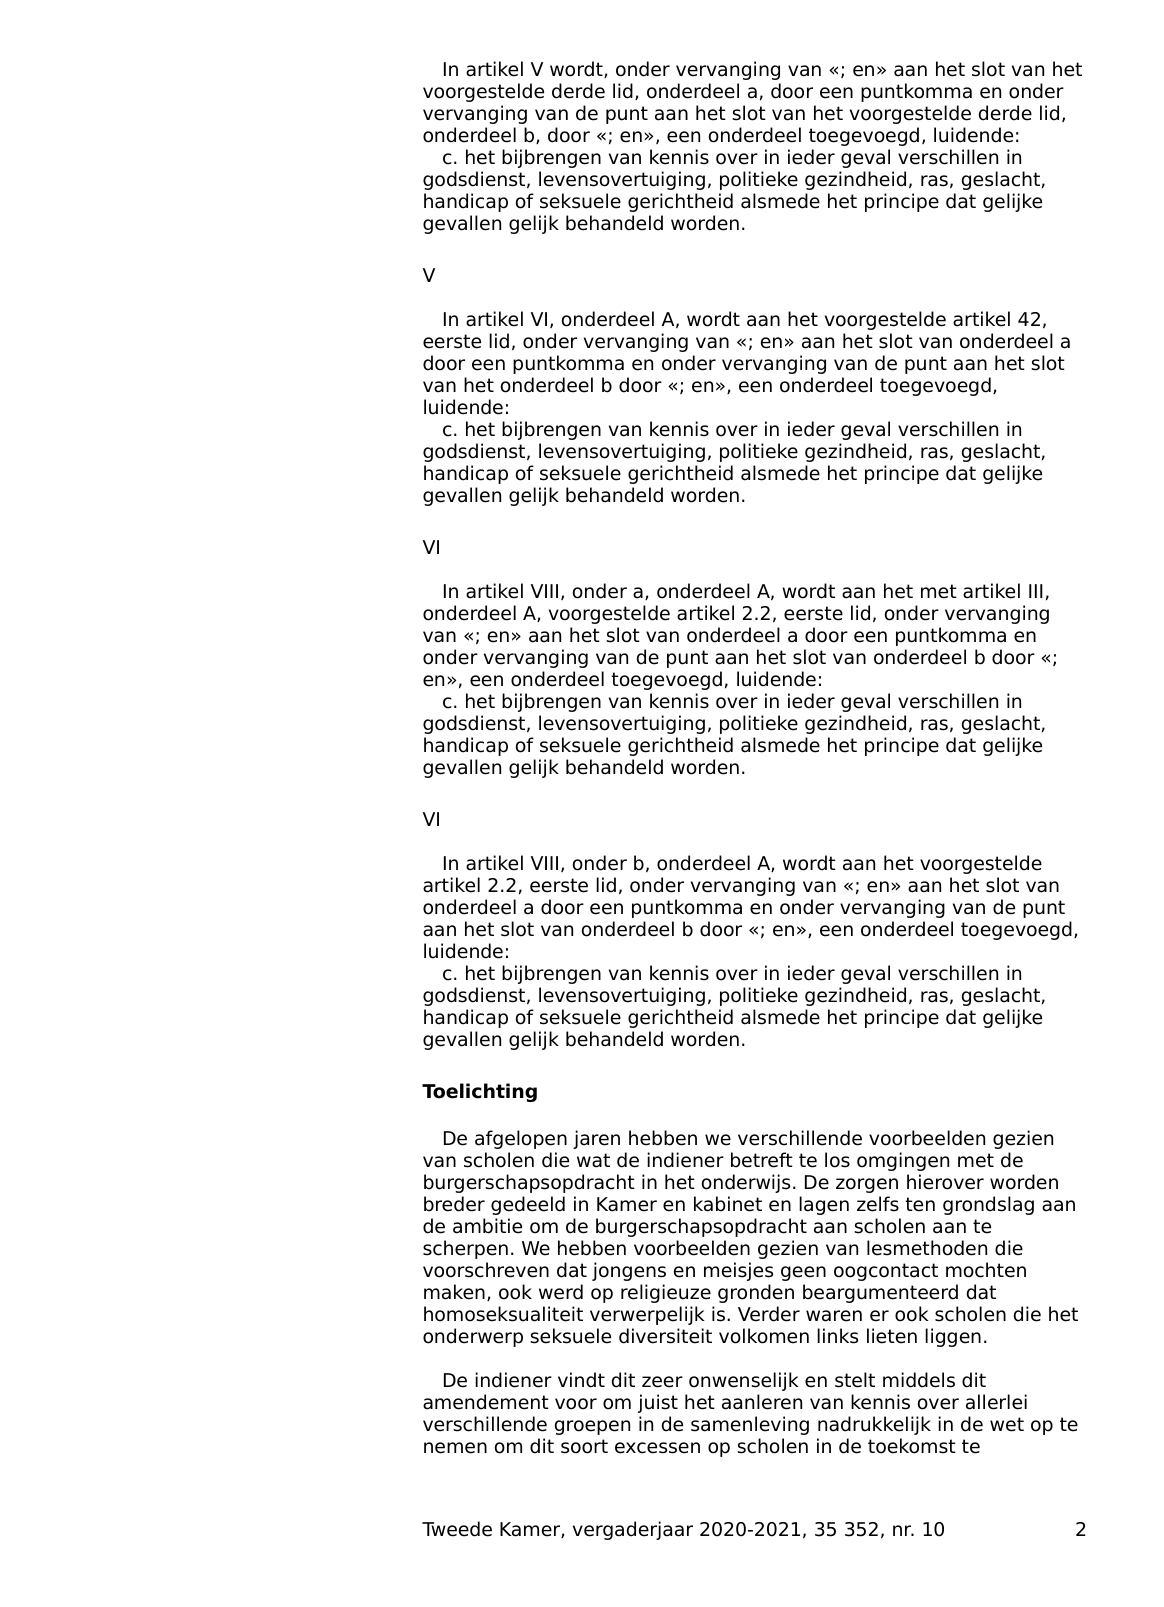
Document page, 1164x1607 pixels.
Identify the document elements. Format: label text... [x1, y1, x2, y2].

text De afgelopen jaren hebben we verschillende voorbeelden gezien van scholen die wat de indiener betreft te los omgingen met de burgerschapsopdracht in het onderwijs. De zorgen hierover worden breder gedeeld in Kamer en kabinet en lagen zelfs ten grondslag aan de ambitie om de burgerschapsopdracht aan scholen aan te scherpen. We hebben voorbeelden gezien van lesmethoden die voorschreven dat jongens en meisjes geen oogcontact mochten maken, ook werd op religieuze gronden beargumenteerd dat homoseksualiteit verwerpelijk is. Verder waren er ook scholen die het onderwerp seksuele diversiteit volkomen links lieten liggen. [422, 1128, 1087, 1348]
text In artikel VIII, onder b, onderdeel A, wordt aan het voorgestelde artikel 2.2, eerste lid, onder vervanging van «; en» aan het slot van onderdeel a door een puntkomma en onder vervanging van de punt aan het slot van onderdeel b door «; en», een onderdeel toegevoegd, luidende: [422, 853, 1087, 963]
text c. het bijbrengen van kennis over in ieder geval verschillen in godsdienst, levensovertuiging, politieke gezindheid, ras, geslacht, handicap of seksuele gerichtheid alsmede het principe dat gelijke gevallen gelijk behandeld worden. [422, 147, 1087, 235]
subtitle Toelichting [422, 1081, 1087, 1103]
text c. het bijbrengen van kennis over in ieder geval verschillen in godsdienst, levensovertuiging, politieke gezindheid, ras, geslacht, handicap of seksuele gerichtheid alsmede het principe dat gelijke gevallen gelijk behandeld worden. [422, 419, 1087, 507]
text c. het bijbrengen van kennis over in ieder geval verschillen in godsdienst, levensovertuiging, politieke gezindheid, ras, geslacht, handicap of seksuele gerichtheid alsmede het principe dat gelijke gevallen gelijk behandeld worden. [422, 691, 1087, 779]
text c. het bijbrengen van kennis over in ieder geval verschillen in godsdienst, levensovertuiging, politieke gezindheid, ras, geslacht, handicap of seksuele gerichtheid alsmede het principe dat gelijke gevallen gelijk behandeld worden. [422, 963, 1087, 1051]
subtitle VI [422, 809, 1087, 831]
subtitle VI [422, 537, 1087, 559]
subtitle V [422, 265, 1087, 287]
text In artikel VIII, onder a, onderdeel A, wordt aan het met artikel III, onderdeel A, voorgestelde artikel 2.2, eerste lid, onder vervanging van «; en» aan het slot van onderdeel a door een puntkomma en onder vervanging van de punt aan het slot van onderdeel b door «; en», een onderdeel toegevoegd, luidende: [422, 581, 1087, 691]
text In artikel VI, onderdeel A, wordt aan het voorgestelde artikel 42, eerste lid, onder vervanging van «; en» aan het slot van onderdeel a door een puntkomma en onder vervanging van de punt aan het slot van het onderdeel b door «; en», een onderdeel toegevoegd, luidende: [422, 309, 1087, 419]
text In artikel V wordt, onder vervanging van «; en» aan het slot van het voorgestelde derde lid, onderdeel a, door een puntkomma en onder vervanging van de punt aan het slot van het voorgestelde derde lid, onderdeel b, door «; en», een onderdeel toegevoegd, luidende: [422, 59, 1087, 147]
text De indiener vindt dit zeer onwenselijk en stelt middels dit amendement voor om juist het aanleren van kennis over allerlei verschillende groepen in de samenleving nadrukkelijk in de wet op te nemen om dit soort excessen op scholen in de toekomst te [422, 1370, 1087, 1458]
